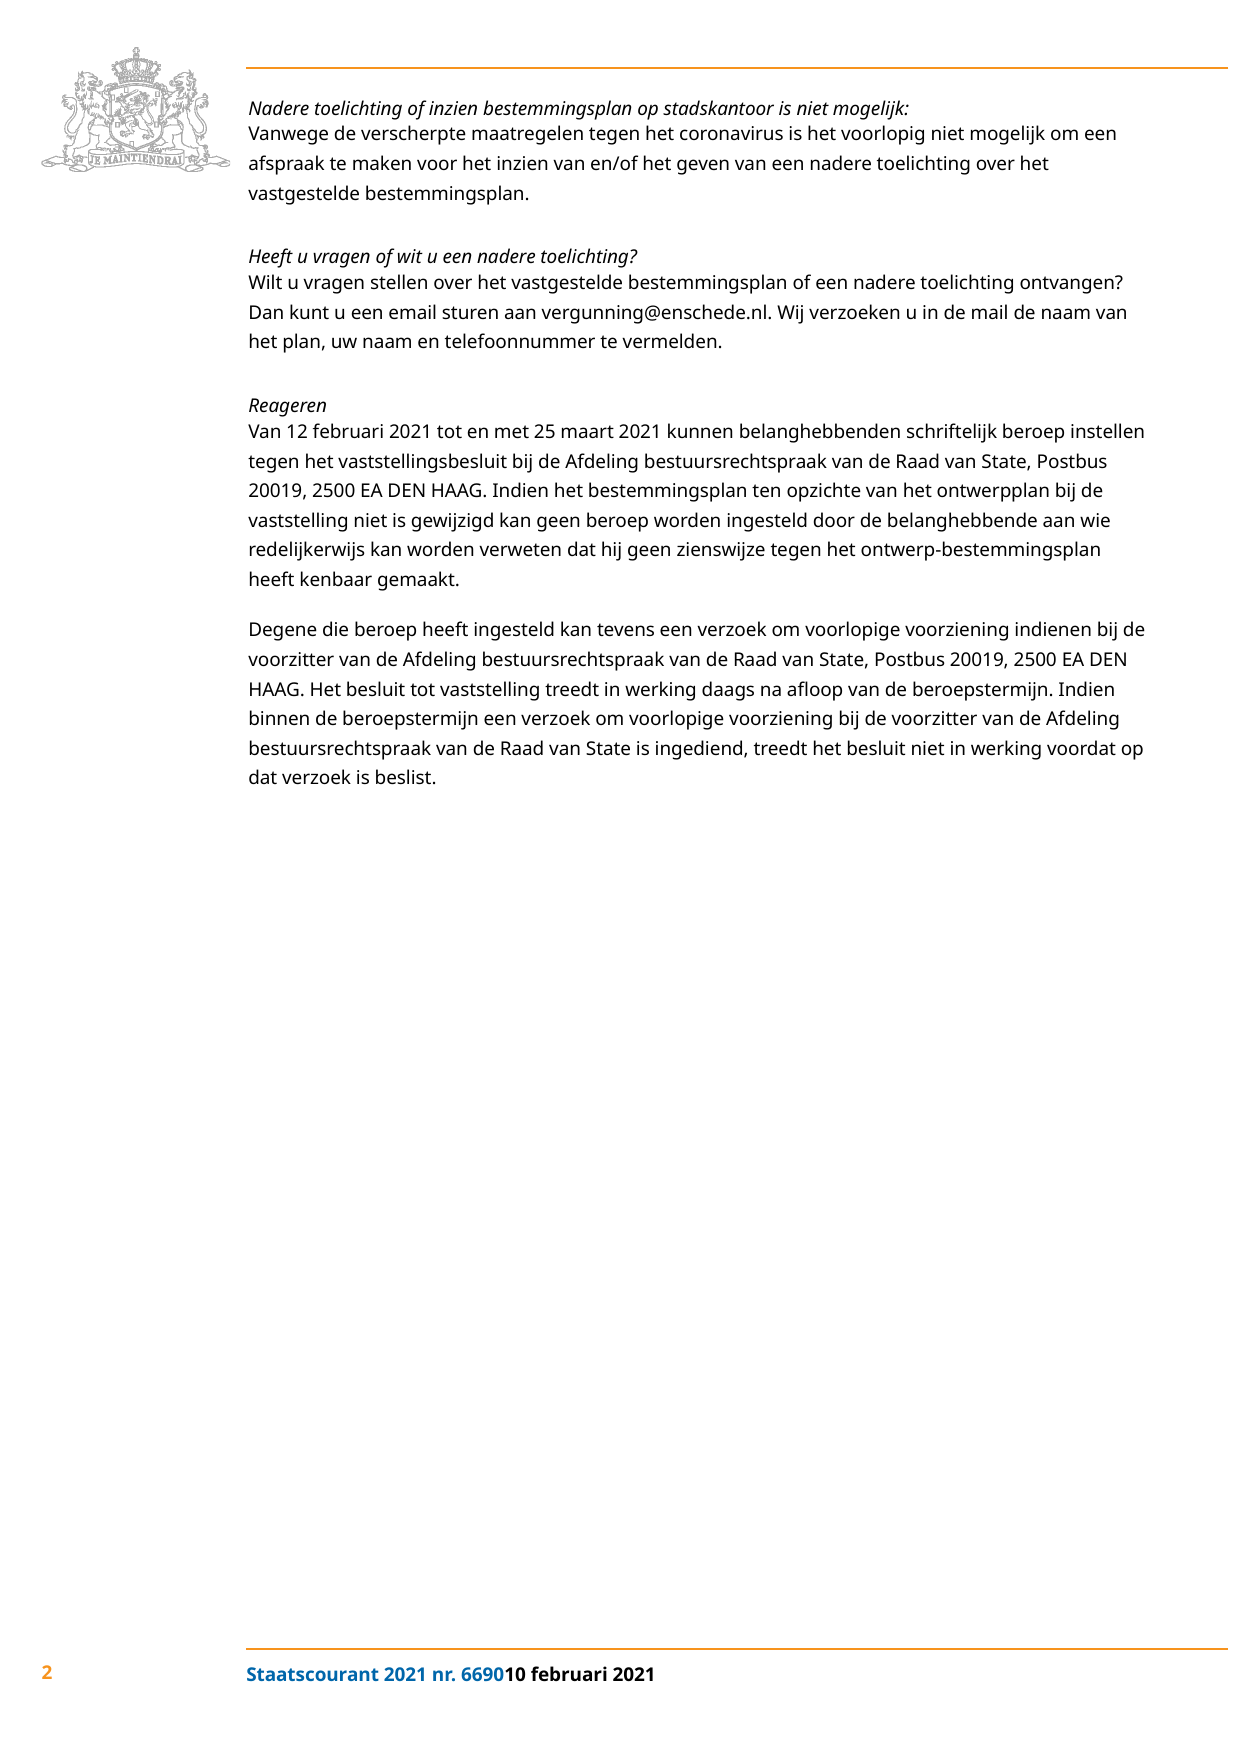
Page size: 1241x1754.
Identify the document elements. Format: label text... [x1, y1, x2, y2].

text Heeft u vragen of wit u een nadere toelichting? [248, 244, 1152, 269]
text Reageren [248, 392, 1152, 418]
text Vanwege de verscherpte maatregelen tegen het coronavirus is het voorlopig niet mogelijk om een afspraak te maken voor het inzien van en/of het geven van een nadere toelichting over het vastgestelde bestemmingsplan. [248, 121, 1152, 205]
text Degene die beroep heeft ingesteld kan tevens een verzoek om voorlopige voorziening indienen bij de voorzitter van de Afdeling bestuursrechtspraak van de Raad van State, Postbus 20019, 2500 EA DEN HAAG. Het besluit tot vaststelling treedt in werking daags na afloop van de beroepstermijn. Indien binnen de beroepstermijn een verzoek om voorlopige voorziening bij de voorzitter van de Afdeling bestuursrechtspraak van de Raad van State is ingediend, treedt het besluit niet in werking voordat op dat verzoek is beslist. [248, 617, 1152, 790]
text Van 12 februari 2021 tot en met 25 maart 2021 kunnen belanghebbenden schriftelijk beroep instellen tegen het vaststellingsbesluit bij de Afdeling bestuursrechtspraak van de Raad van State, Postbus 20019, 2500 EA DEN HAAG. Indien het bestemmingsplan ten opzichte van het ontwerpplan bij de vaststelling niet is gewijzigd kan geen beroep worden ingesteld door de belanghebbende aan wie redelijkerwijs kan worden verweten dat hij geen zienswijze tegen het ontwerp-bestemmingsplan heeft kenbaar gemaakt. [248, 418, 1152, 592]
text Nadere toelichting of inzien bestemmingsplan op stadskantoor is niet mogelijk: [248, 95, 1152, 121]
text Wilt u vragen stellen over het vastgestelde bestemmingsplan of een nadere toelichting ontvangen? Dan kunt u een email sturen aan vergunning@enschede.nl. Wij verzoeken u in de mail de naam van het plan, uw naam en telefoonnummer te vermelden. [248, 269, 1152, 354]
picture [41, 47, 231, 172]
